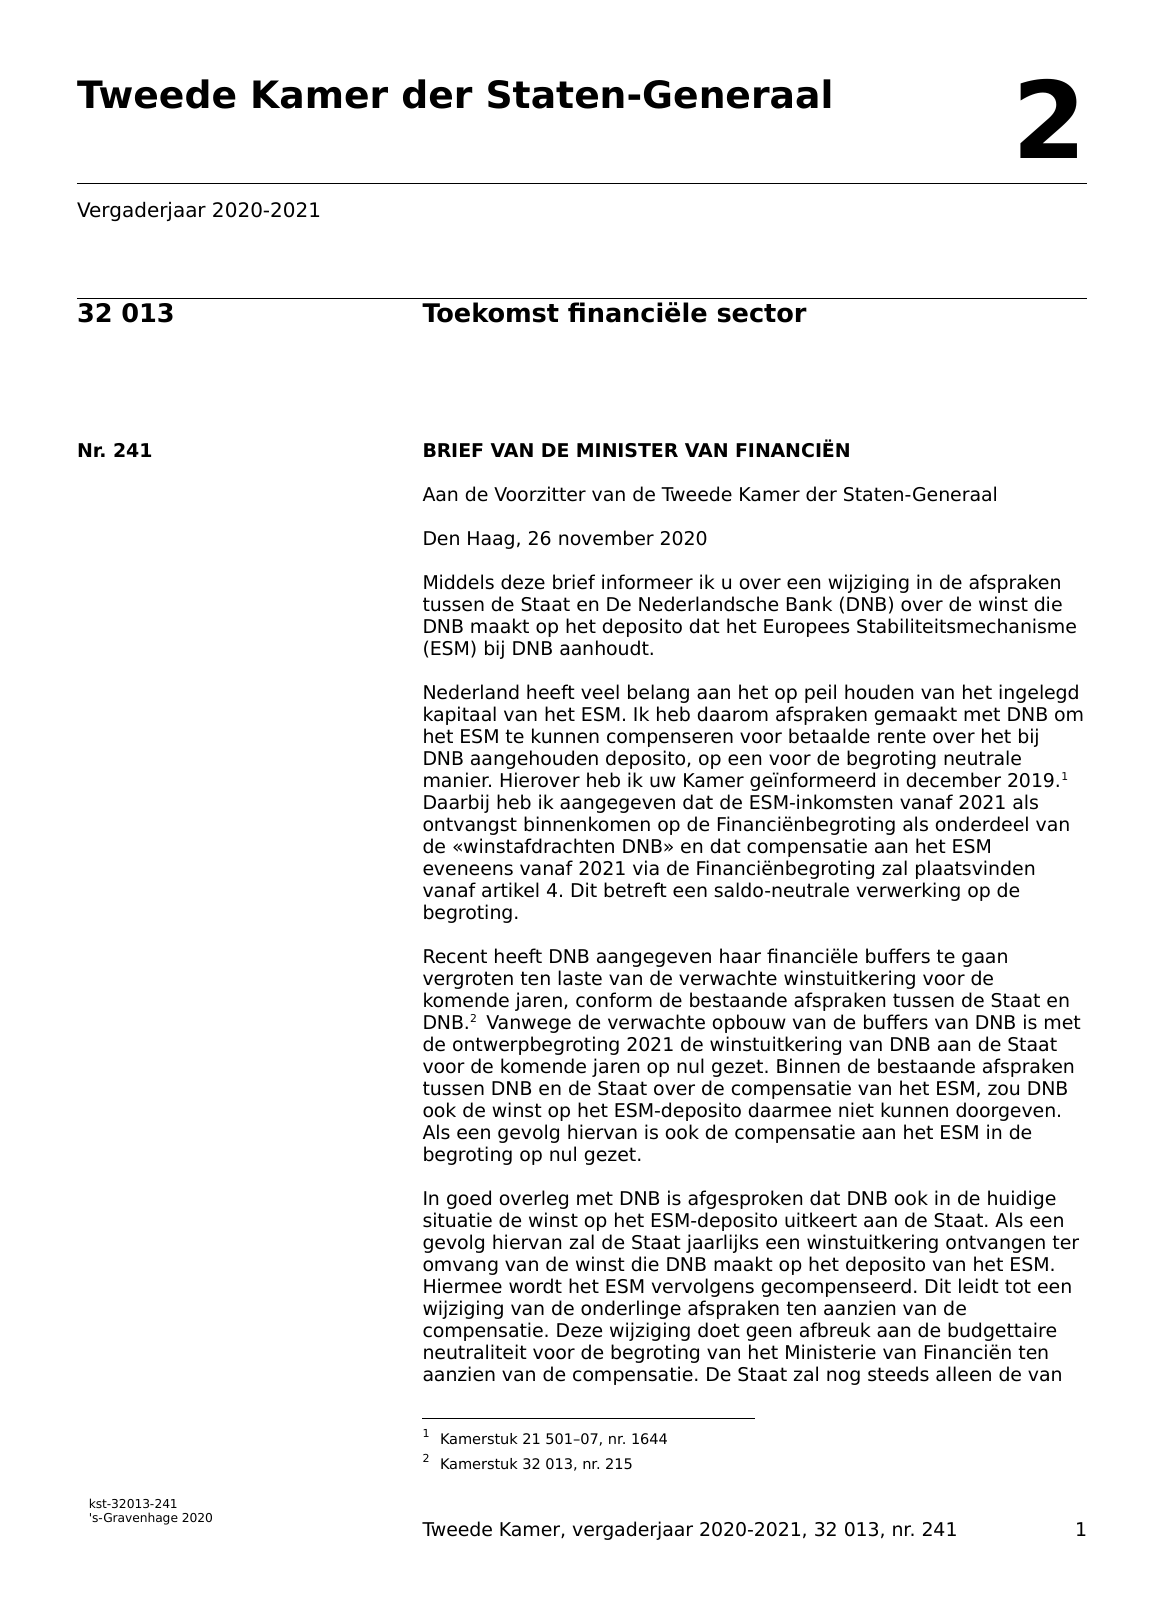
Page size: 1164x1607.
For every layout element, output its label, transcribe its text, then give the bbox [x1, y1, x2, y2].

text 's-Gravenhage 2020 [88, 1511, 323, 1525]
text Kamerstuk 21 501–07, nr. 1644 [422, 1427, 1087, 1449]
text Recent heeft DNB aangegeven haar financiële buffers te gaan vergroten ten laste van de verwachte winstuitkering voor de komende jaren, conform de bestaande afspraken tussen de Staat en DNB. Vanwege de verwachte opbouw van de buffers van DNB is met de ontwerpbegroting 2021 de winstuitkering van DNB aan de Staat voor de komende jaren op nul gezet. Binnen de bestaande afspraken tussen DNB en de Staat over de compensatie van het ESM, zou DNB ook de winst op het ESM-deposito daarmee niet kunnen doorgeven. Als een gevolg hiervan is ook de compensatie aan het ESM in de begroting op nul gezet. [422, 946, 1087, 1166]
table_header Tweede Kamer der Staten-Generaal [77, 59, 886, 183]
text Den Haag, 26 november 2020 [422, 528, 1087, 550]
text kst-32013-241 [88, 1497, 323, 1511]
text Aan de Voorzitter van de Tweede Kamer der Staten-Generaal [422, 484, 1087, 506]
text Kamerstuk 32 013, nr. 215 [422, 1452, 1087, 1474]
table_cell Vergaderjaar 2020-2021 [77, 184, 1087, 298]
text Middels deze brief informeer ik u over een wijziging in de afspraken tussen de Staat en De Nederlandsche Bank (DNB) over de winst die DNB maakt op het deposito dat het Europees Stabiliteitsmechanisme (ESM) bij DNB aanhoudt. [422, 572, 1087, 660]
subtitle 32 013 Toekomst financiële sector [77, 299, 1087, 329]
text In goed overleg met DNB is afgesproken dat DNB ook in de huidige situatie de winst op het ESM-deposito uitkeert aan de Staat. Als een gevolg hiervan zal de Staat jaarlijks een winstuitkering ontvangen ter omvang van de winst die DNB maakt op het deposito van het ESM. Hiermee wordt het ESM vervolgens gecompenseerd. Dit leidt tot een wijziging van de onderlinge afspraken ten aanzien van de compensatie. Deze wijziging doet geen afbreuk aan de budgettaire neutraliteit voor de begroting van het Ministerie van Financiën ten aanzien van de compensatie. De Staat zal nog steeds alleen de van [422, 1188, 1087, 1386]
text Nederland heeft veel belang aan het op peil houden van het ingelegd kapitaal van het ESM. Ik heb daarom afspraken gemaakt met DNB om het ESM te kunnen compenseren voor betaalde rente over het bij DNB aangehouden deposito, op een voor de begroting neutrale manier. Hierover heb ik uw Kamer geïnformeerd in december 2019. Daarbij heb ik aangegeven dat de ESM-inkomsten vanaf 2021 als ontvangst binnenkomen op de Financiënbegroting als onderdeel van de «winstafdrachten DNB» en dat compensatie aan het ESM eveneens vanaf 2021 via de Financiënbegroting zal plaatsvinden vanaf artikel 4. Dit betreft een saldo-neutrale verwerking op de begroting. [422, 682, 1087, 924]
table_header 2 [886, 59, 1087, 183]
subtitle Nr. 241 BRIEF VAN DE MINISTER VAN FINANCIËN [77, 440, 1087, 462]
